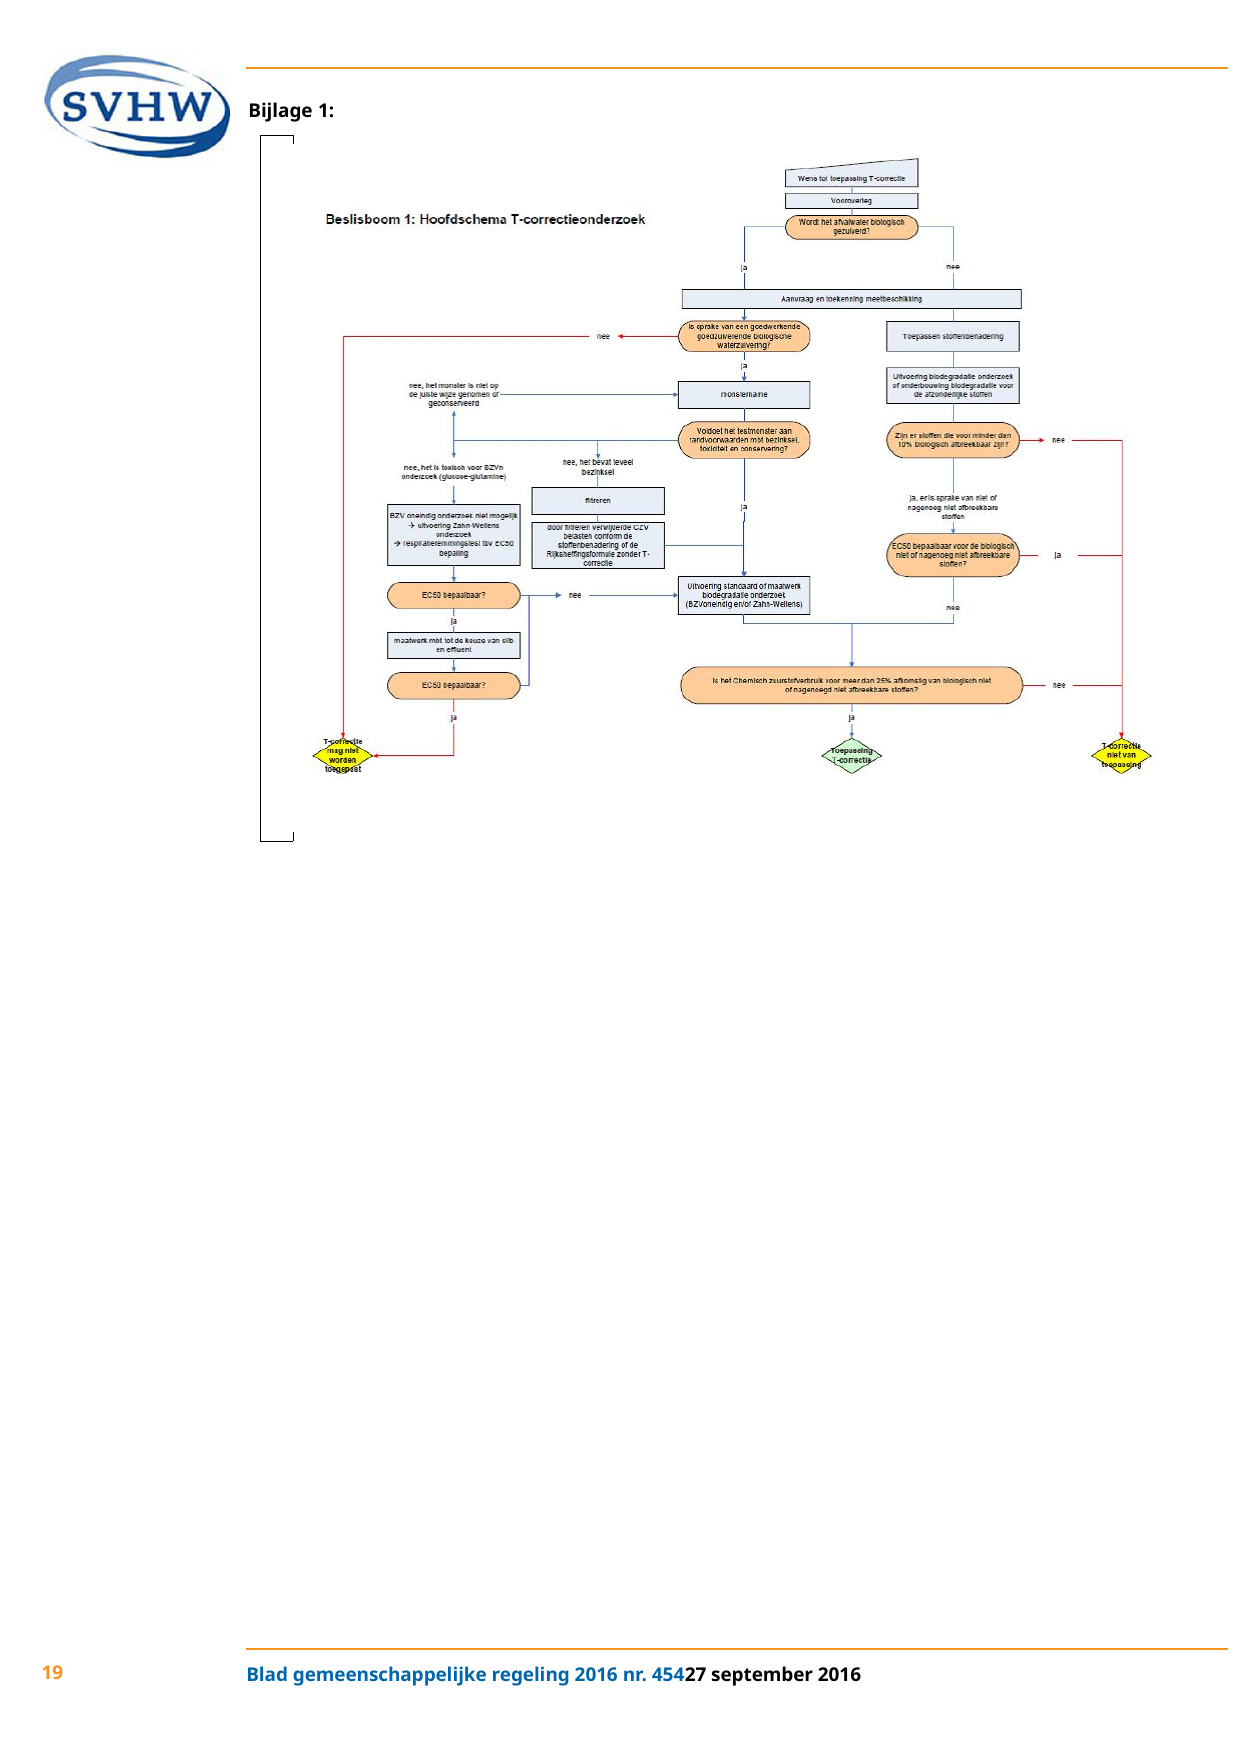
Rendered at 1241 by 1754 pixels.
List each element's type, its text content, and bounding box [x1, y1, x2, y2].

picture [41, 47, 231, 172]
text Bijlage 1: [248, 95, 1152, 123]
picture [268, 144, 1173, 832]
